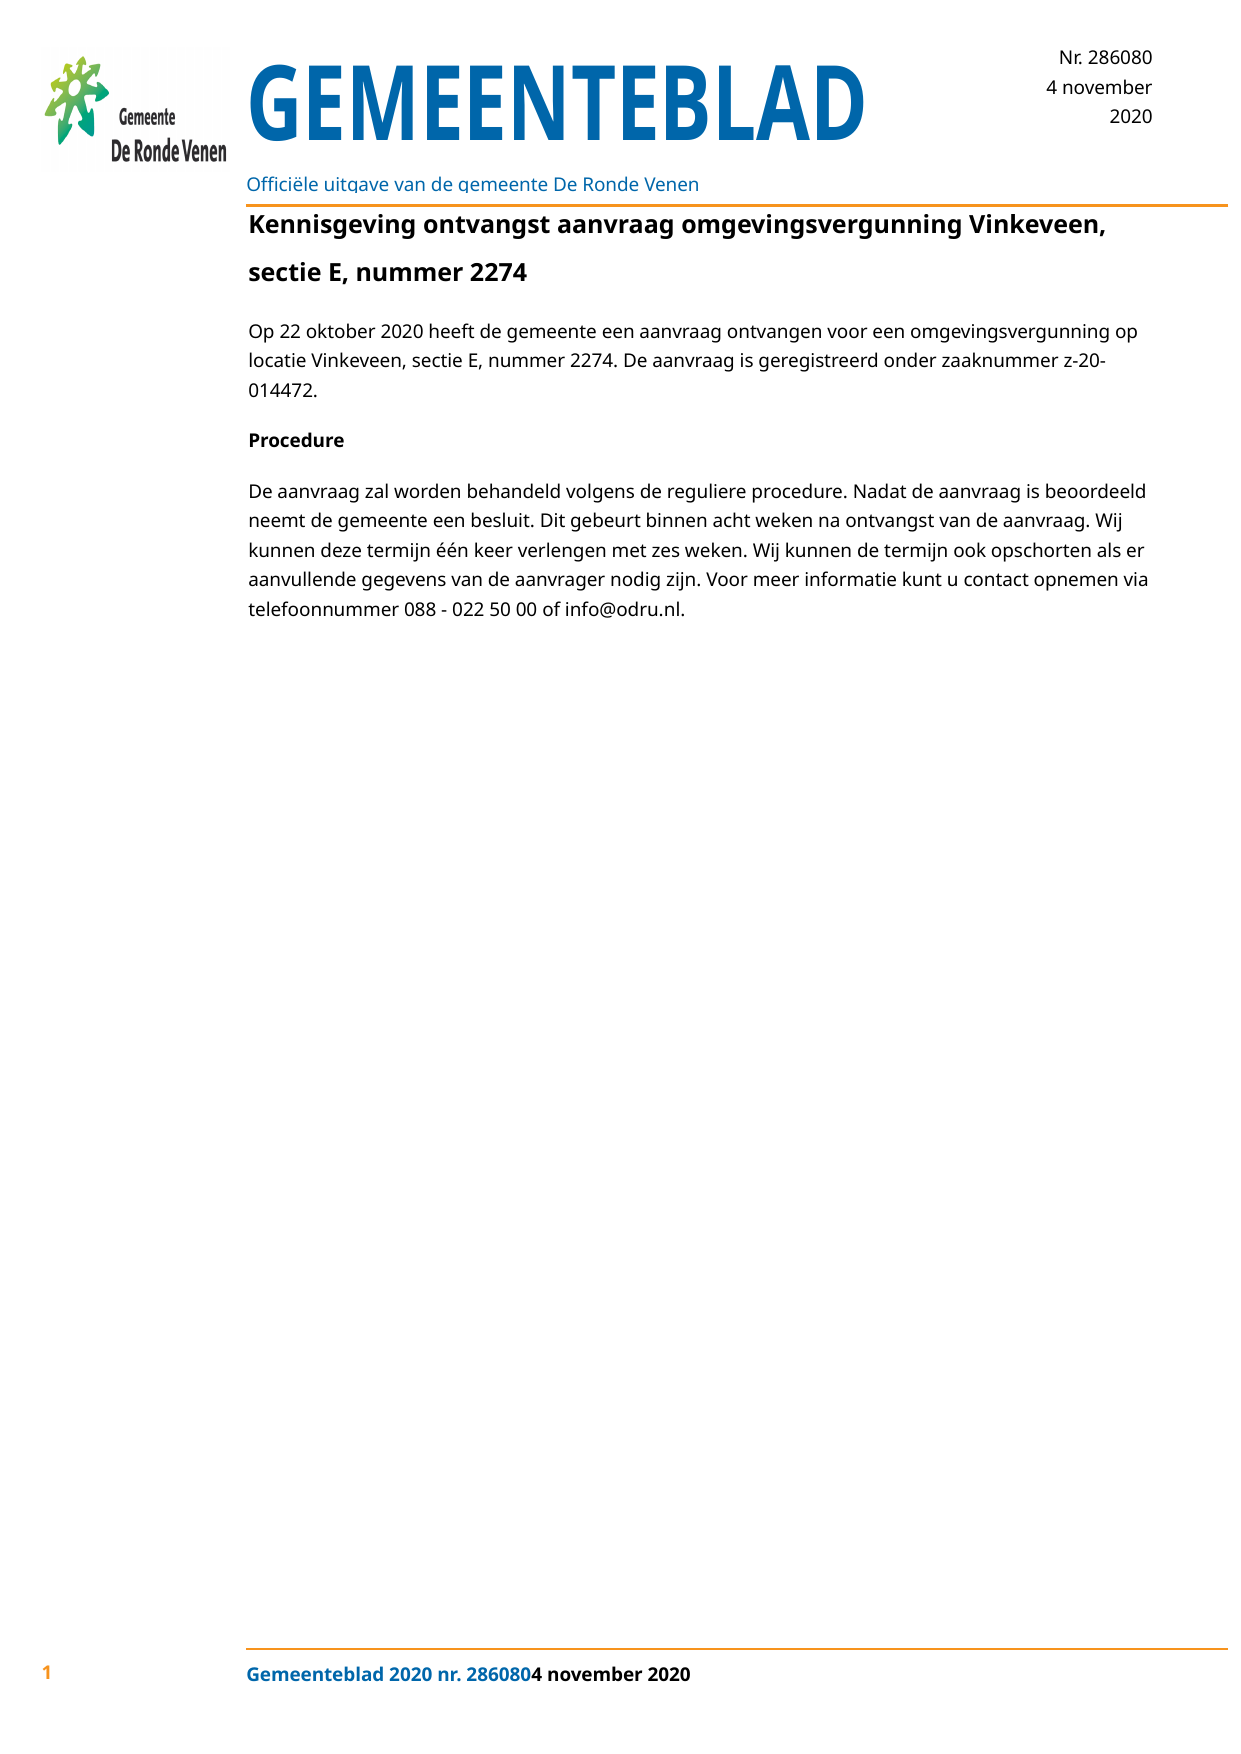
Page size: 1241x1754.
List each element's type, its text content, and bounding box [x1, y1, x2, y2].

text De aanvraag zal worden behandeld volgens de reguliere procedure. Nadat de aanvraag is beoordeeld neemt de gemeente een besluit. Dit gebeurt binnen acht weken na ontvangst van de aanvraag. Wij kunnen deze termijn één keer verlengen met zes weken. Wij kunnen de termijn ook opschorten als er aanvullende gegevens van de aanvrager nodig zijn. Voor meer informatie kunt u contact opnemen via telefoonnummer 088 - 022 50 00 of info@odru.nl. [248, 478, 1152, 622]
text Kennisgeving ontvangst aanvraag omgevingsvergunning Vinkeveen, sectie E, nummer 2274 [248, 207, 1152, 288]
text Procedure [248, 427, 1152, 453]
picture [41, 47, 231, 172]
text Op 22 oktober 2020 heeft de gemeente een aanvraag ontvangen voor een omgevingsvergunning op locatie Vinkeveen, sectie E, nummer 2274. De aanvraag is geregistreerd onder zaaknummer z-20-014472. [248, 318, 1152, 403]
